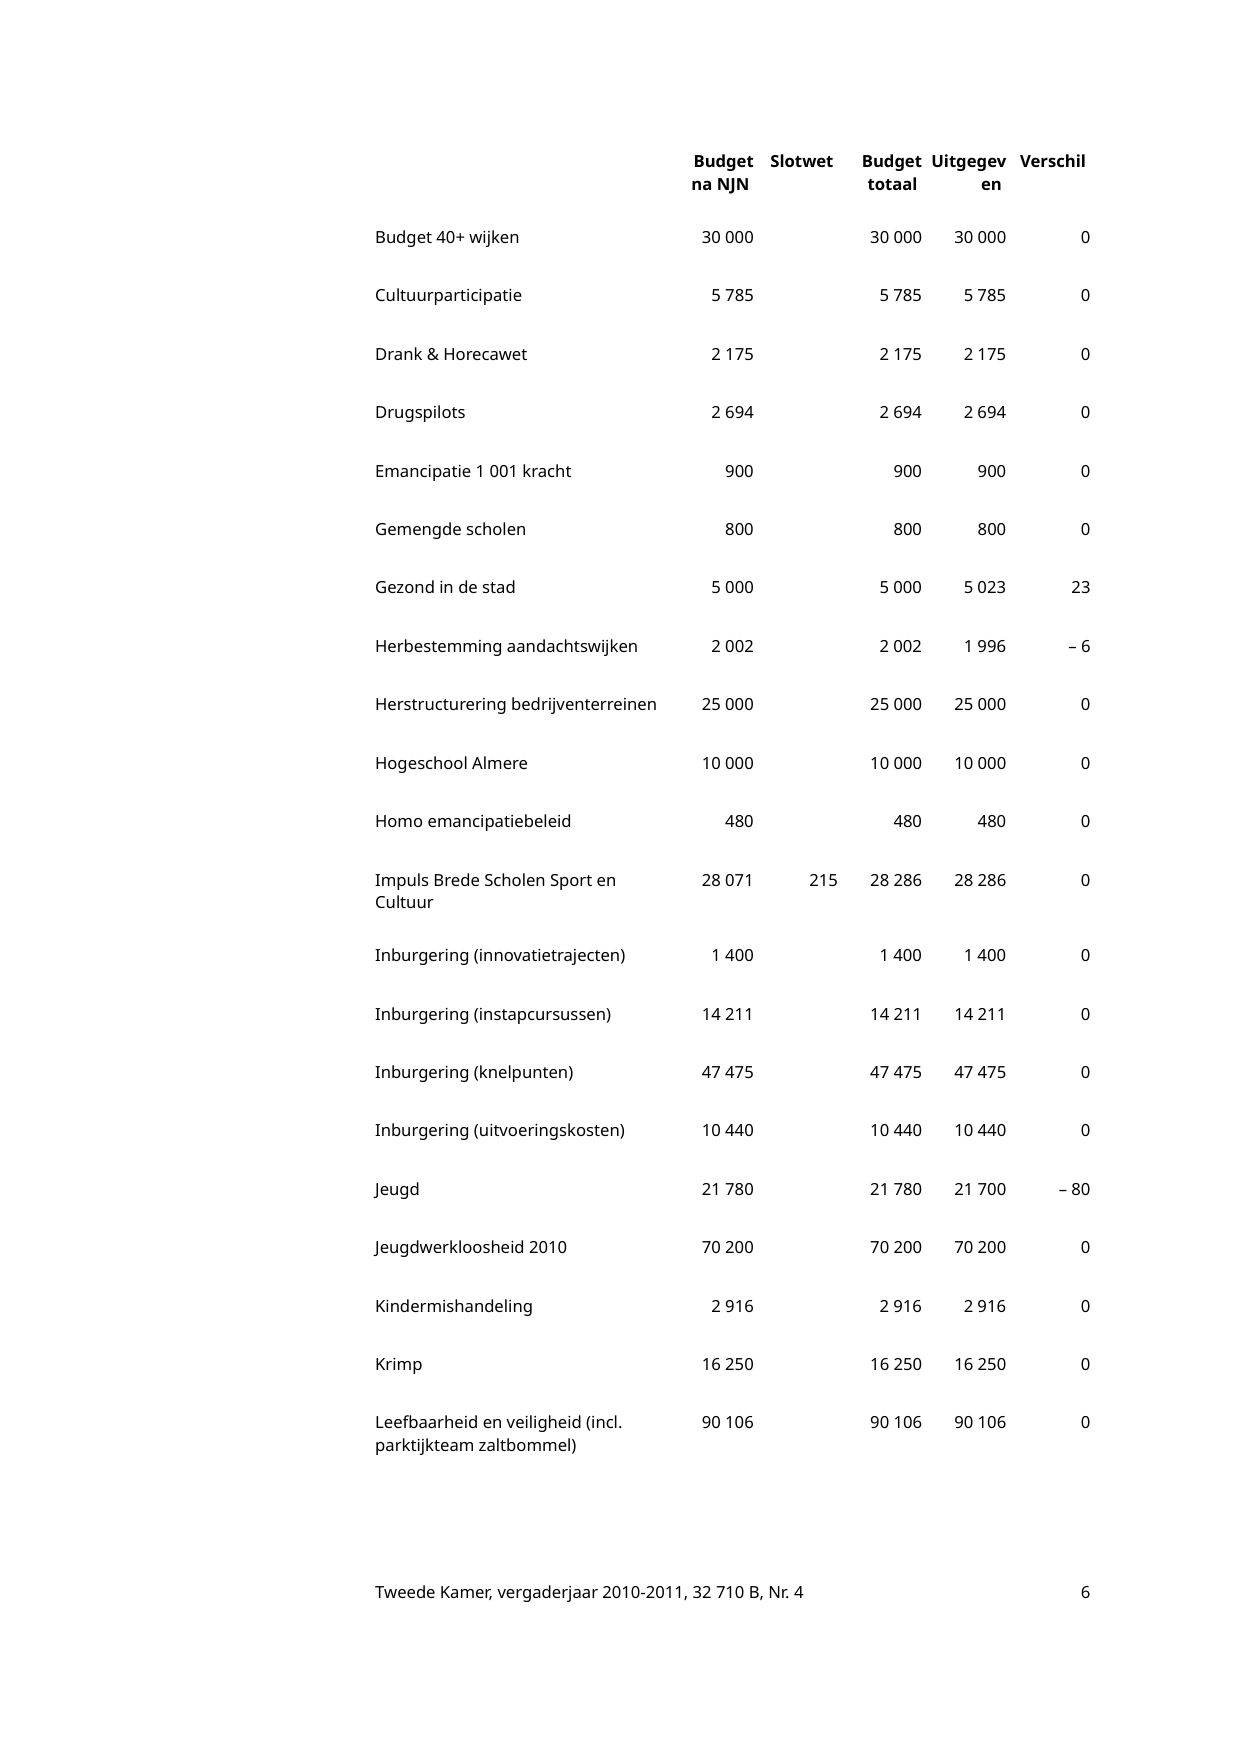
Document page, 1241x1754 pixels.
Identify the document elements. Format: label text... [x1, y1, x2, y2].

table_cell Impuls Brede Scholen Sport en Cultuur [375, 868, 669, 944]
table_cell – 80 [1006, 1178, 1090, 1236]
table_cell 0 [1006, 1411, 1090, 1487]
table_cell Budget 40+ wijken [375, 225, 669, 284]
table_cell 2 175 [922, 342, 1006, 401]
table_cell [754, 751, 838, 810]
table_cell [754, 944, 838, 1002]
table_cell 30 000 [922, 225, 1006, 284]
table_header Budget na NJN [669, 150, 753, 225]
table_cell [754, 810, 838, 868]
table_cell Drank & Horecawet [375, 342, 669, 401]
table_cell Jeugdwerkloosheid 2010 [375, 1236, 669, 1294]
table_cell 0 [1006, 1294, 1090, 1353]
table_cell 28 286 [838, 868, 922, 944]
table_cell 480 [669, 810, 753, 868]
table_cell 5 000 [838, 576, 922, 634]
table_cell Krimp [375, 1353, 669, 1411]
table_cell 21 700 [922, 1178, 1006, 1236]
table_cell 5 785 [838, 284, 922, 342]
table_cell 0 [1006, 459, 1090, 518]
table_cell [754, 401, 838, 459]
table_cell 0 [1006, 751, 1090, 810]
table_cell 0 [1006, 1353, 1090, 1411]
table_cell 0 [1006, 401, 1090, 459]
table_cell 14 211 [922, 1002, 1006, 1061]
table_cell 70 200 [922, 1236, 1006, 1294]
table_cell 1 400 [669, 944, 753, 1002]
table_header [375, 150, 669, 225]
table_cell [754, 225, 838, 284]
table_cell 2 694 [669, 401, 753, 459]
table_cell 2 694 [922, 401, 1006, 459]
table_header Uitgegeven [922, 150, 1006, 225]
table_header Verschil [1006, 150, 1090, 225]
table_cell 16 250 [838, 1353, 922, 1411]
table_header Slotwet [754, 150, 838, 225]
table_cell 10 000 [669, 751, 753, 810]
table_cell 0 [1006, 1236, 1090, 1294]
table_cell [754, 576, 838, 634]
table_cell 2 916 [838, 1294, 922, 1353]
table_cell [754, 459, 838, 518]
table_cell Hogeschool Almere [375, 751, 669, 810]
table_cell Inburgering (uitvoeringskosten) [375, 1119, 669, 1177]
table_cell 480 [922, 810, 1006, 868]
table_cell 480 [838, 810, 922, 868]
table_cell 1 400 [922, 944, 1006, 1002]
table_cell Homo emancipatiebeleid [375, 810, 669, 868]
table_cell Emancipatie 1 001 kracht [375, 459, 669, 518]
table_cell 90 106 [838, 1411, 922, 1487]
table_cell Gemengde scholen [375, 518, 669, 576]
table_cell Inburgering (innovatietrajecten) [375, 944, 669, 1002]
table_cell 0 [1006, 1119, 1090, 1177]
table_cell 1 996 [922, 635, 1006, 693]
table_cell 2 002 [838, 635, 922, 693]
table_cell 0 [1006, 518, 1090, 576]
table_cell Cultuurparticipatie [375, 284, 669, 342]
table_cell Inburgering (instapcursussen) [375, 1002, 669, 1061]
table_cell 0 [1006, 1061, 1090, 1119]
table_cell [754, 1236, 838, 1294]
table_cell 0 [1006, 944, 1090, 1002]
table_cell 47 475 [838, 1061, 922, 1119]
table_cell 10 440 [922, 1119, 1006, 1177]
table_cell 23 [1006, 576, 1090, 634]
table_cell [754, 1119, 838, 1177]
table_cell 0 [1006, 868, 1090, 944]
table_cell 2 175 [838, 342, 922, 401]
table_cell Herbestemming aandachtswijken [375, 635, 669, 693]
table_cell 25 000 [669, 693, 753, 751]
table_cell 70 200 [669, 1236, 753, 1294]
table_cell 14 211 [838, 1002, 922, 1061]
table_cell 1 400 [838, 944, 922, 1002]
table_cell 5 785 [669, 284, 753, 342]
table_cell Leefbaarheid en veiligheid (incl. parktijkteam zaltbommel) [375, 1411, 669, 1487]
table_cell 900 [838, 459, 922, 518]
table_cell 28 071 [669, 868, 753, 944]
table_cell 2 175 [669, 342, 753, 401]
table_cell 2 916 [669, 1294, 753, 1353]
table_cell 0 [1006, 225, 1090, 284]
table_cell 10 440 [669, 1119, 753, 1177]
table_cell 900 [922, 459, 1006, 518]
table_cell 800 [669, 518, 753, 576]
table_cell 0 [1006, 342, 1090, 401]
table_cell 25 000 [838, 693, 922, 751]
table_cell Inburgering (knelpunten) [375, 1061, 669, 1119]
table_cell 0 [1006, 284, 1090, 342]
table_cell [754, 693, 838, 751]
table_cell 5 000 [669, 576, 753, 634]
table_cell 800 [838, 518, 922, 576]
table_cell 800 [922, 518, 1006, 576]
table_cell [754, 284, 838, 342]
table_cell 5 785 [922, 284, 1006, 342]
table_cell 90 106 [922, 1411, 1006, 1487]
table_cell 215 [754, 868, 838, 944]
table_cell 21 780 [838, 1178, 922, 1236]
table_cell 47 475 [669, 1061, 753, 1119]
table_cell [754, 1178, 838, 1236]
table_cell 5 023 [922, 576, 1006, 634]
table_cell [754, 1353, 838, 1411]
table_cell 0 [1006, 1002, 1090, 1061]
table_cell 0 [1006, 810, 1090, 868]
table_cell 90 106 [669, 1411, 753, 1487]
table_cell 16 250 [669, 1353, 753, 1411]
table_cell 16 250 [922, 1353, 1006, 1411]
table_cell 10 440 [838, 1119, 922, 1177]
table_cell [754, 635, 838, 693]
table_cell Drugspilots [375, 401, 669, 459]
table_cell 30 000 [669, 225, 753, 284]
table_cell Gezond in de stad [375, 576, 669, 634]
table_cell Kindermishandeling [375, 1294, 669, 1353]
table_cell 2 916 [922, 1294, 1006, 1353]
table_cell [754, 1294, 838, 1353]
table_cell Herstructurering bedrijventerreinen [375, 693, 669, 751]
table_cell 70 200 [838, 1236, 922, 1294]
table_cell 2 002 [669, 635, 753, 693]
table_cell 900 [669, 459, 753, 518]
table_cell 2 694 [838, 401, 922, 459]
table_cell [754, 518, 838, 576]
table_cell 10 000 [838, 751, 922, 810]
table_cell 25 000 [922, 693, 1006, 751]
table_cell [754, 1061, 838, 1119]
table_header Budget totaal [838, 150, 922, 225]
table_cell [754, 1411, 838, 1487]
table_cell 28 286 [922, 868, 1006, 944]
table_cell – 6 [1006, 635, 1090, 693]
table_cell 14 211 [669, 1002, 753, 1061]
table_cell [754, 1002, 838, 1061]
table_cell 21 780 [669, 1178, 753, 1236]
table_cell 10 000 [922, 751, 1006, 810]
table_cell 0 [1006, 693, 1090, 751]
table_cell Jeugd [375, 1178, 669, 1236]
table_cell [754, 342, 838, 401]
table_cell 30 000 [838, 225, 922, 284]
table_cell 47 475 [922, 1061, 1006, 1119]
